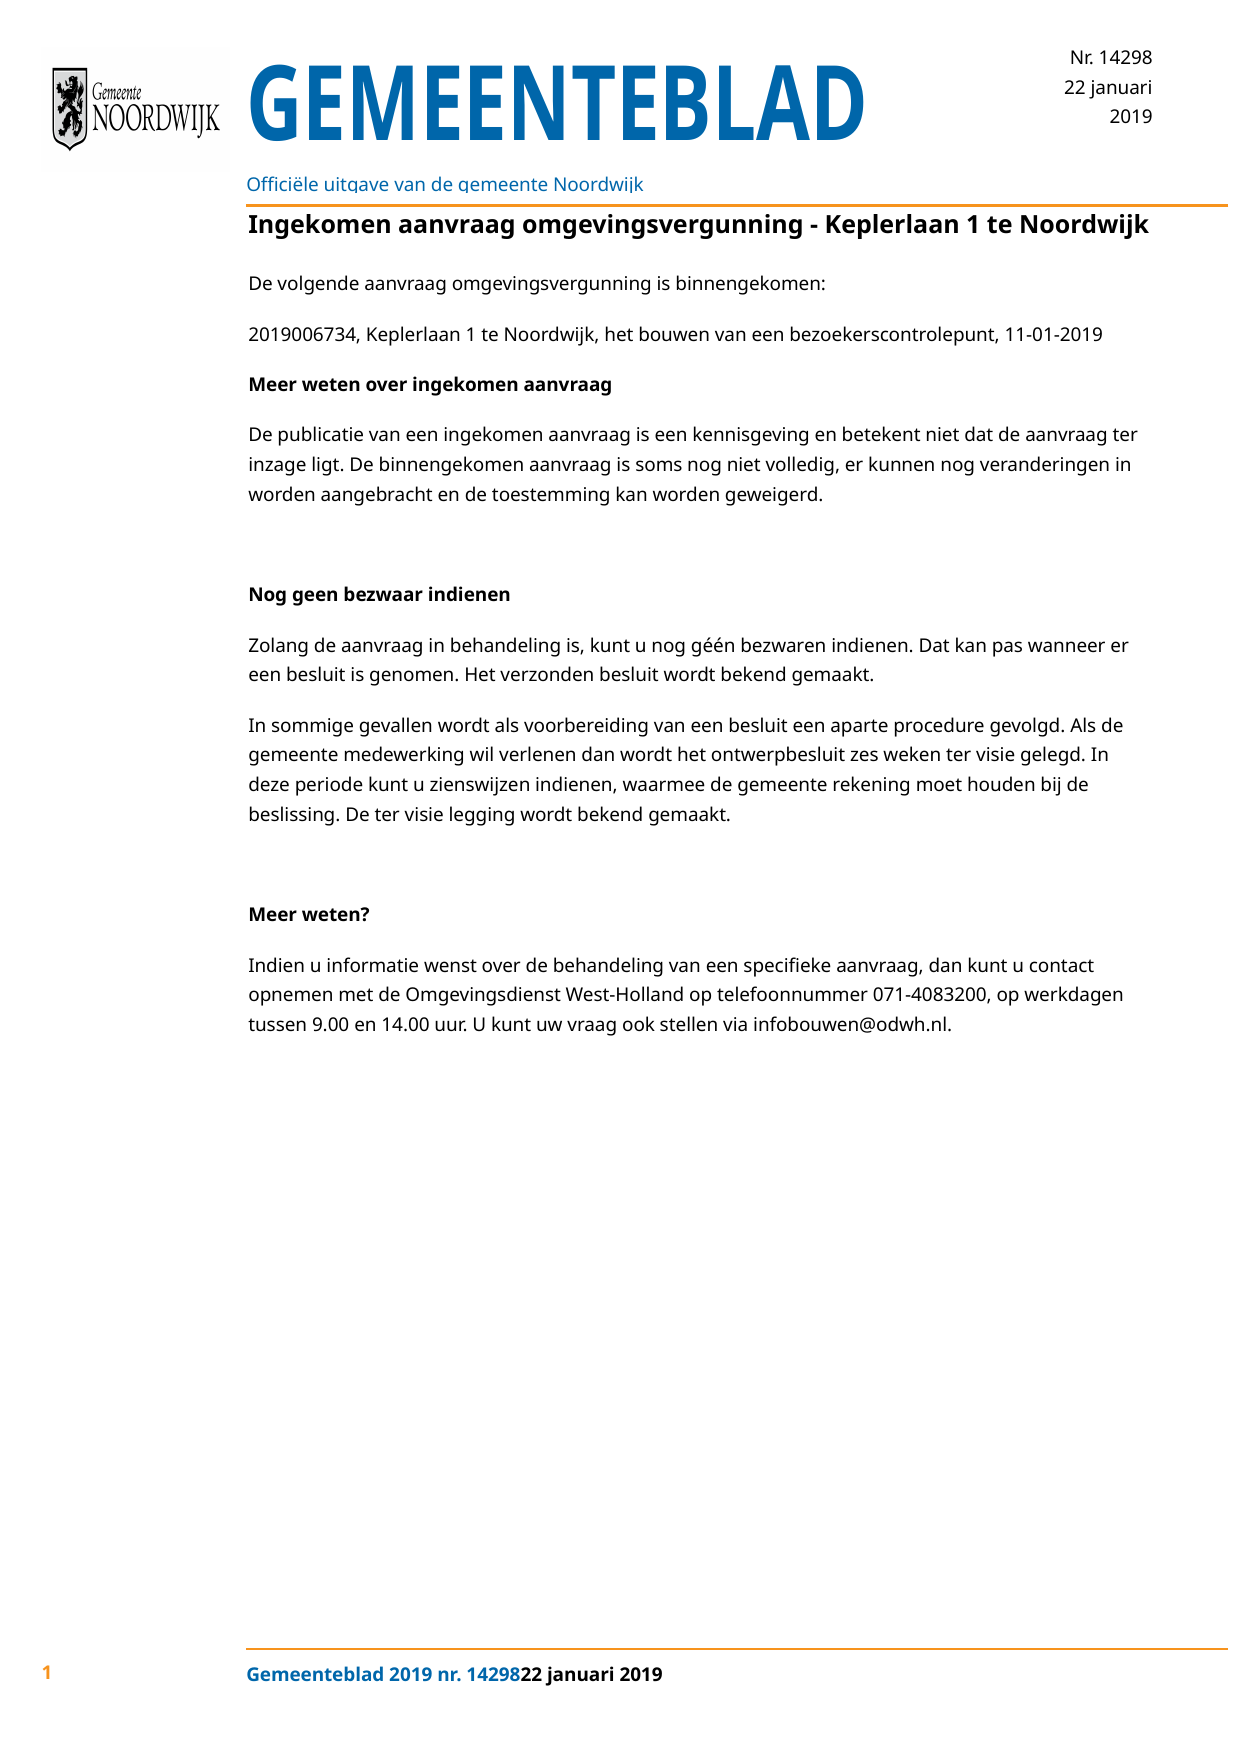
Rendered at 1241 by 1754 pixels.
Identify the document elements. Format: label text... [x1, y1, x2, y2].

text In sommige gevallen wordt als voorbereiding van een besluit een aparte procedure gevolgd. Als de gemeente medewerking wil verlenen dan wordt het ontwerpbesluit zes weken ter visie gelegd. In deze periode kunt u zienswijzen indienen, waarmee de gemeente rekening moet houden bij de beslissing. De ter visie legging wordt bekend gemaakt. [248, 712, 1152, 826]
text De publicatie van een ingekomen aanvraag is een kennisgeving en betekent niet dat de aanvraag ter inzage ligt. De binnengekomen aanvraag is soms nog niet volledig, er kunnen nog veranderingen in worden aangebracht en de toestemming kan worden geweigerd. [248, 422, 1152, 506]
text Ingekomen aanvraag omgevingsvergunning - Keplerlaan 1 te Noordwijk [248, 207, 1152, 241]
picture [41, 47, 231, 172]
text Meer weten over ingekomen aanvraag [248, 371, 1152, 397]
text De volgende aanvraag omgevingsvergunning is binnengekomen: [248, 270, 1152, 296]
text Meer weten? [248, 902, 1152, 927]
text 2019006734, Keplerlaan 1 te Noordwijk, het bouwen van een bezoekerscontrolepunt, 11-01-2019 [248, 321, 1152, 346]
text Zolang de aanvraag in behandeling is, kunt u nog géén bezwaren indienen. Dat kan pas wanneer er een besluit is genomen. Het verzonden besluit wordt bekend gemaakt. [248, 632, 1152, 687]
text Indien u informatie wenst over de behandeling van een specifieke aanvraag, dan kunt u contact opnemen met de Omgevingsdienst West-Holland op telefoonnummer 071-4083200, op werkdagen tussen 9.00 en 14.00 uur. U kunt uw vraag ook stellen via infobouwen@odwh.nl. [248, 952, 1152, 1037]
text Nog geen bezwaar indienen [248, 582, 1152, 607]
